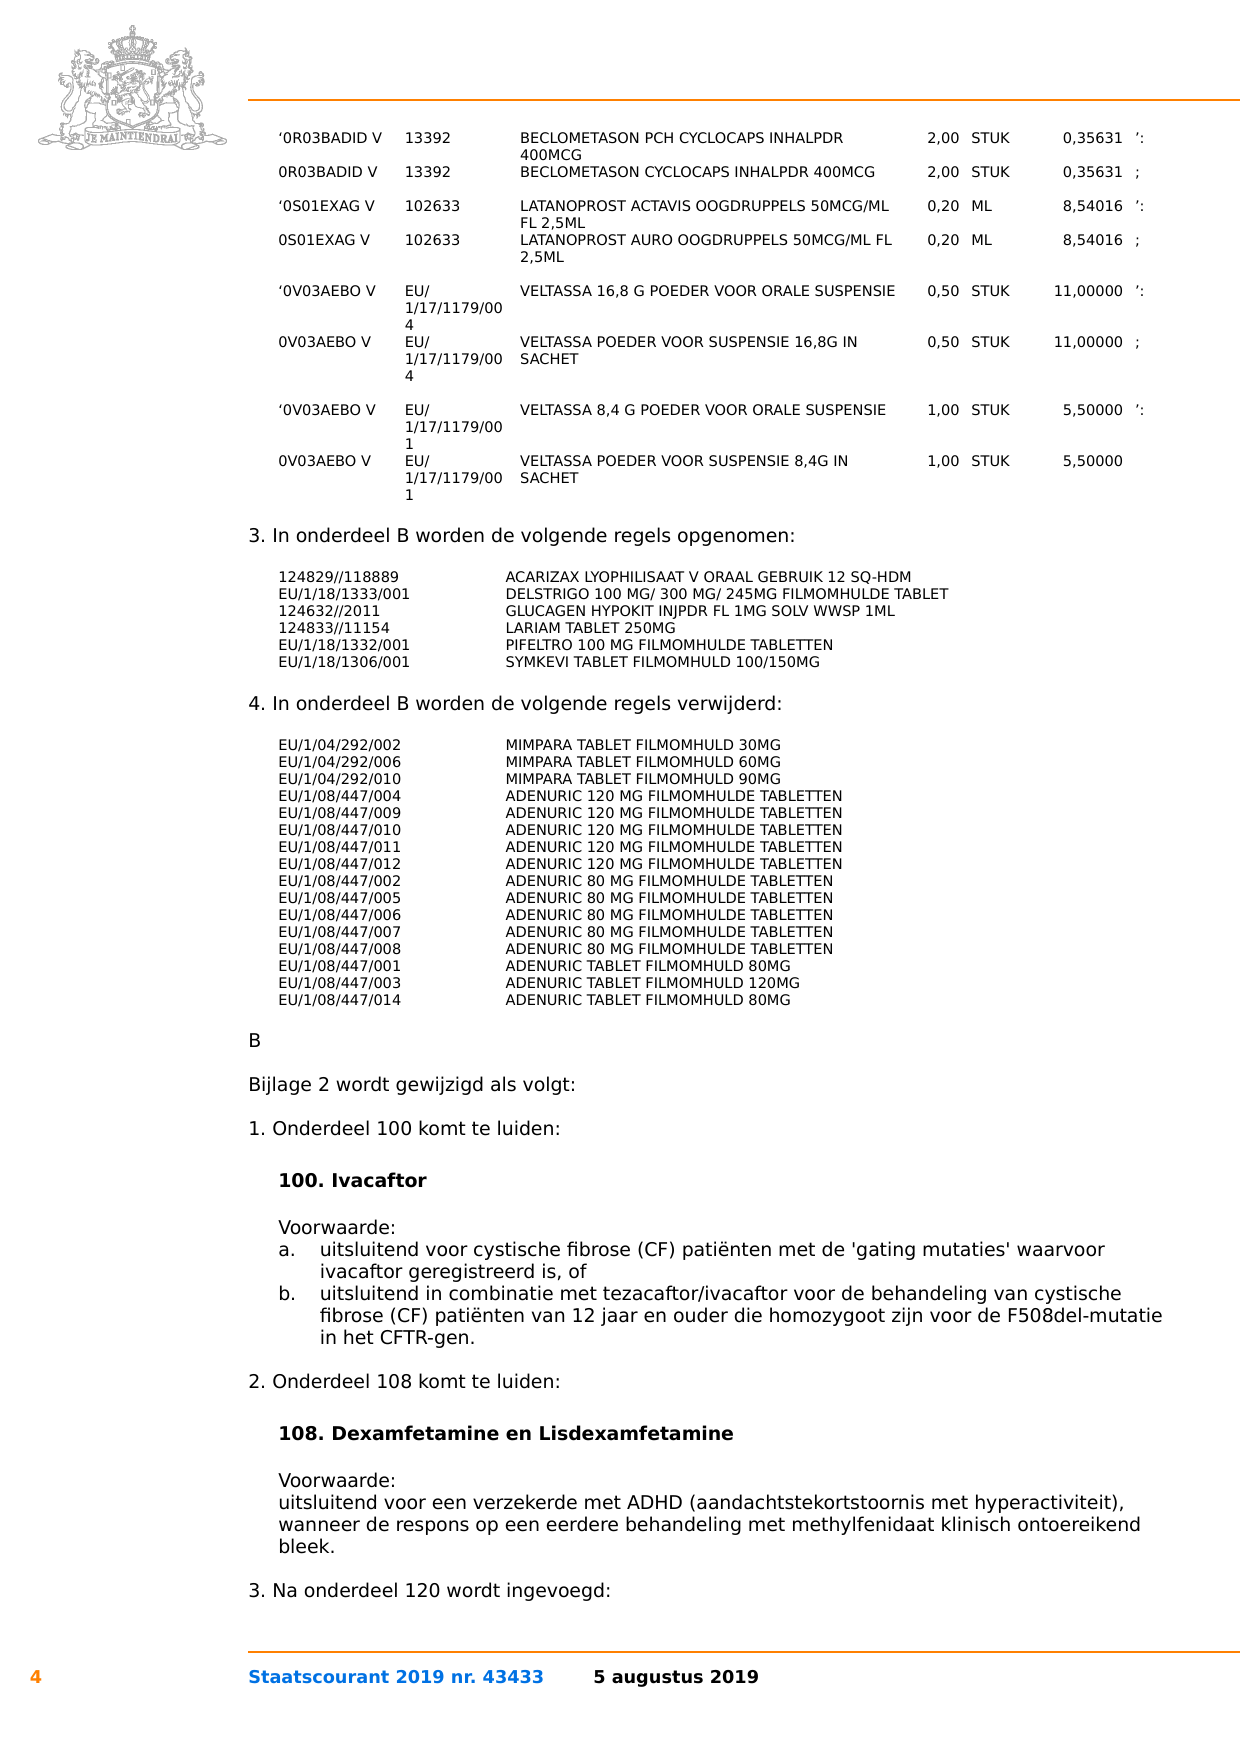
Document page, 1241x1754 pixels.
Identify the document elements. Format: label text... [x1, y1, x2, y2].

table_cell ’: [1129, 198, 1163, 232]
table_cell EU/1/08/447/011 [278, 839, 499, 856]
table_cell ADENURIC 120 MG FILMOMHULDE TABLETTEN [499, 856, 1163, 873]
table_cell 124632//2011 [278, 603, 499, 620]
table_cell 5,50000 [1026, 453, 1129, 503]
table_cell GLUCAGEN HYPOKIT INJPDR FL 1MG SOLV WWSP 1ML [499, 603, 1163, 620]
table_cell LATANOPROST ACTAVIS OOGDRUPPELS 50MCG/ML FL 2,5ML [514, 198, 905, 232]
table_cell 1,00 [905, 402, 965, 452]
table_cell ; [1129, 334, 1163, 384]
table_cell PIFELTRO 100 MG FILMOMHULDE TABLETTEN [499, 637, 1163, 654]
table_cell 8,54016 [1026, 232, 1129, 266]
table_cell ’: [1129, 283, 1163, 334]
subtitle 108. Dexamfetamine en Lisdexamfetamine [278, 1423, 1163, 1445]
table_cell 0V03AEBO V [278, 334, 399, 384]
table_cell ML [965, 198, 1026, 232]
table_cell ADENURIC TABLET FILMOMHULD 80MG [499, 958, 1163, 974]
table_cell VELTASSA 16,8 G POEDER VOOR ORALE SUSPENSIE [514, 283, 905, 334]
text Bijlage 2 wordt gewijzigd als volgt: [248, 1074, 1163, 1096]
table_cell EU/1/04/292/010 [278, 771, 499, 788]
table_cell LATANOPROST AURO OOGDRUPPELS 50MCG/ML FL 2,5ML [514, 232, 905, 266]
table_cell ; [1129, 232, 1163, 266]
text uitsluitend voor een verzekerde met ADHD (aandachtstekortstoornis met hyperactiviteit), wanneer de respons op een eerdere behandeling met methylfenidaat klinisch ontoereikend bleek. [278, 1492, 1163, 1558]
table_cell 0R03BADID V [278, 164, 399, 181]
table_cell STUK [965, 453, 1026, 503]
table_cell EU/1/08/447/001 [278, 958, 499, 974]
table_cell EU/1/08/447/012 [278, 856, 499, 873]
table_cell SYMKEVI TABLET FILMOMHULD 100/150MG [499, 654, 1163, 671]
table_cell STUK [965, 402, 1026, 452]
table_cell 1,00 [905, 453, 965, 503]
table_cell ML [965, 232, 1026, 266]
table_cell EU/1/18/1306/001 [278, 654, 499, 671]
text 3. Na onderdeel 120 wordt ingevoegd: [248, 1579, 1163, 1601]
text B [248, 1030, 1163, 1052]
table_header MIMPARA TABLET FILMOMHULD 30MG [499, 737, 1163, 754]
table_cell 0,50 [905, 334, 965, 384]
text a. uitsluitend voor cystische fibrose (CF) patiënten met de 'gating mutaties' waarvoor ivacaftor geregistreerd is, of [278, 1239, 1163, 1283]
table_cell [278, 266, 1163, 283]
table_cell 0,20 [905, 232, 965, 266]
text 4. In onderdeel B worden de volgende regels verwijderd: [248, 693, 1163, 715]
table_cell EU/1/18/1333/001 [278, 586, 499, 603]
table_cell VELTASSA POEDER VOOR SUSPENSIE 8,4G IN SACHET [514, 453, 905, 503]
table_cell EU/1/08/447/005 [278, 890, 499, 907]
table_cell BECLOMETASON PCH CYCLOCAPS INHALPDR 400MCG [514, 130, 905, 164]
table_cell 13392 [399, 164, 514, 181]
table_cell 0,20 [905, 198, 965, 232]
table_cell EU/1/08/447/010 [278, 822, 499, 839]
table_header ACARIZAX LYOPHILISAAT V ORAAL GEBRUIK 12 SQ-HDM [499, 569, 1163, 586]
table_cell 5,50000 [1026, 402, 1129, 452]
picture [38, 25, 227, 150]
table_cell ADENURIC 120 MG FILMOMHULDE TABLETTEN [499, 839, 1163, 856]
table_cell 102633 [399, 198, 514, 232]
table_cell 102633 [399, 232, 514, 266]
table_cell ADENURIC 80 MG FILMOMHULDE TABLETTEN [499, 924, 1163, 941]
table_cell ‘0V03AEBO V [278, 283, 399, 334]
table_cell VELTASSA POEDER VOOR SUSPENSIE 16,8G IN SACHET [514, 334, 905, 384]
table_cell MIMPARA TABLET FILMOMHULD 90MG [499, 771, 1163, 788]
table_cell EU/1/08/447/008 [278, 941, 499, 957]
table_cell EU/1/08/447/003 [278, 975, 499, 991]
table_cell ’: [1129, 130, 1163, 164]
text b. uitsluitend in combinatie met tezacaftor/ivacaftor voor de behandeling van cystische fibrose (CF) patiënten van 12 jaar en ouder die homozygoot zijn voor de F508del-mutatie in het CFTR-gen. [278, 1283, 1163, 1349]
table_cell EU/1/17/1179/004 [399, 283, 514, 334]
table_cell ADENURIC 80 MG FILMOMHULDE TABLETTEN [499, 890, 1163, 907]
text 2. Onderdeel 108 komt te luiden: [248, 1371, 1163, 1393]
table_cell STUK [965, 164, 1026, 181]
table_cell EU/1/08/447/006 [278, 907, 499, 923]
text 1. Onderdeel 100 komt te luiden: [248, 1118, 1163, 1140]
table_cell [278, 181, 1163, 198]
table_cell EU/1/08/447/007 [278, 924, 499, 941]
table_cell BECLOMETASON CYCLOCAPS INHALPDR 400MCG [514, 164, 905, 181]
table_cell 11,00000 [1026, 334, 1129, 384]
table_cell STUK [965, 334, 1026, 384]
table_cell ADENURIC 80 MG FILMOMHULDE TABLETTEN [499, 941, 1163, 957]
table_cell EU/1/04/292/006 [278, 754, 499, 771]
table_header 124829//118889 [278, 569, 499, 586]
table_cell ‘0V03AEBO V [278, 402, 399, 452]
table_header EU/1/04/292/002 [278, 737, 499, 754]
table_cell 0S01EXAG V [278, 232, 399, 266]
table_cell [278, 385, 1163, 402]
table_cell ADENURIC 120 MG FILMOMHULDE TABLETTEN [499, 822, 1163, 839]
text Voorwaarde: [278, 1217, 1163, 1239]
table_cell EU/1/08/447/004 [278, 788, 499, 805]
table_cell ADENURIC 80 MG FILMOMHULDE TABLETTEN [499, 907, 1163, 923]
text Voorwaarde: [278, 1470, 1163, 1492]
table_cell EU/1/08/447/009 [278, 805, 499, 822]
table_cell 0,35631 [1026, 130, 1129, 164]
table_cell 0V03AEBO V [278, 453, 399, 503]
table_cell 2,00 [905, 130, 965, 164]
table_cell ‘0R03BADID V [278, 130, 399, 164]
table_cell DELSTRIGO 100 MG/ 300 MG/ 245MG FILMOMHULDE TABLET [499, 586, 1163, 603]
table_cell EU/1/17/1179/004 [399, 334, 514, 384]
table_cell ADENURIC 120 MG FILMOMHULDE TABLETTEN [499, 788, 1163, 805]
table_cell ADENURIC 120 MG FILMOMHULDE TABLETTEN [499, 805, 1163, 822]
table_cell MIMPARA TABLET FILMOMHULD 60MG [499, 754, 1163, 771]
table_cell STUK [965, 283, 1026, 334]
table_cell ‘0S01EXAG V [278, 198, 399, 232]
table_cell ADENURIC TABLET FILMOMHULD 120MG [499, 975, 1163, 991]
table_cell ADENURIC 80 MG FILMOMHULDE TABLETTEN [499, 873, 1163, 889]
table_cell VELTASSA 8,4 G POEDER VOOR ORALE SUSPENSIE [514, 402, 905, 452]
table_cell LARIAM TABLET 250MG [499, 620, 1163, 637]
table_cell 0,50 [905, 283, 965, 334]
table_cell EU/1/08/447/002 [278, 873, 499, 889]
table_cell EU/1/17/1179/001 [399, 402, 514, 452]
table_cell ; [1129, 164, 1163, 181]
table_cell ’: [1129, 402, 1163, 452]
subtitle 100. Ivacaftor [278, 1170, 1163, 1192]
table_cell 0,35631 [1026, 164, 1129, 181]
table_cell 124833//11154 [278, 620, 499, 637]
table_cell STUK [965, 130, 1026, 164]
table_cell 13392 [399, 130, 514, 164]
table_cell 11,00000 [1026, 283, 1129, 334]
table_cell 2,00 [905, 164, 965, 181]
text 3. In onderdeel B worden de volgende regels opgenomen: [248, 525, 1163, 547]
table_cell EU/1/18/1332/001 [278, 637, 499, 654]
table_cell ADENURIC TABLET FILMOMHULD 80MG [499, 991, 1163, 1008]
table_cell 8,54016 [1026, 198, 1129, 232]
table_cell [1129, 453, 1163, 503]
table_cell EU/1/17/1179/001 [399, 453, 514, 503]
table_cell EU/1/08/447/014 [278, 991, 499, 1008]
